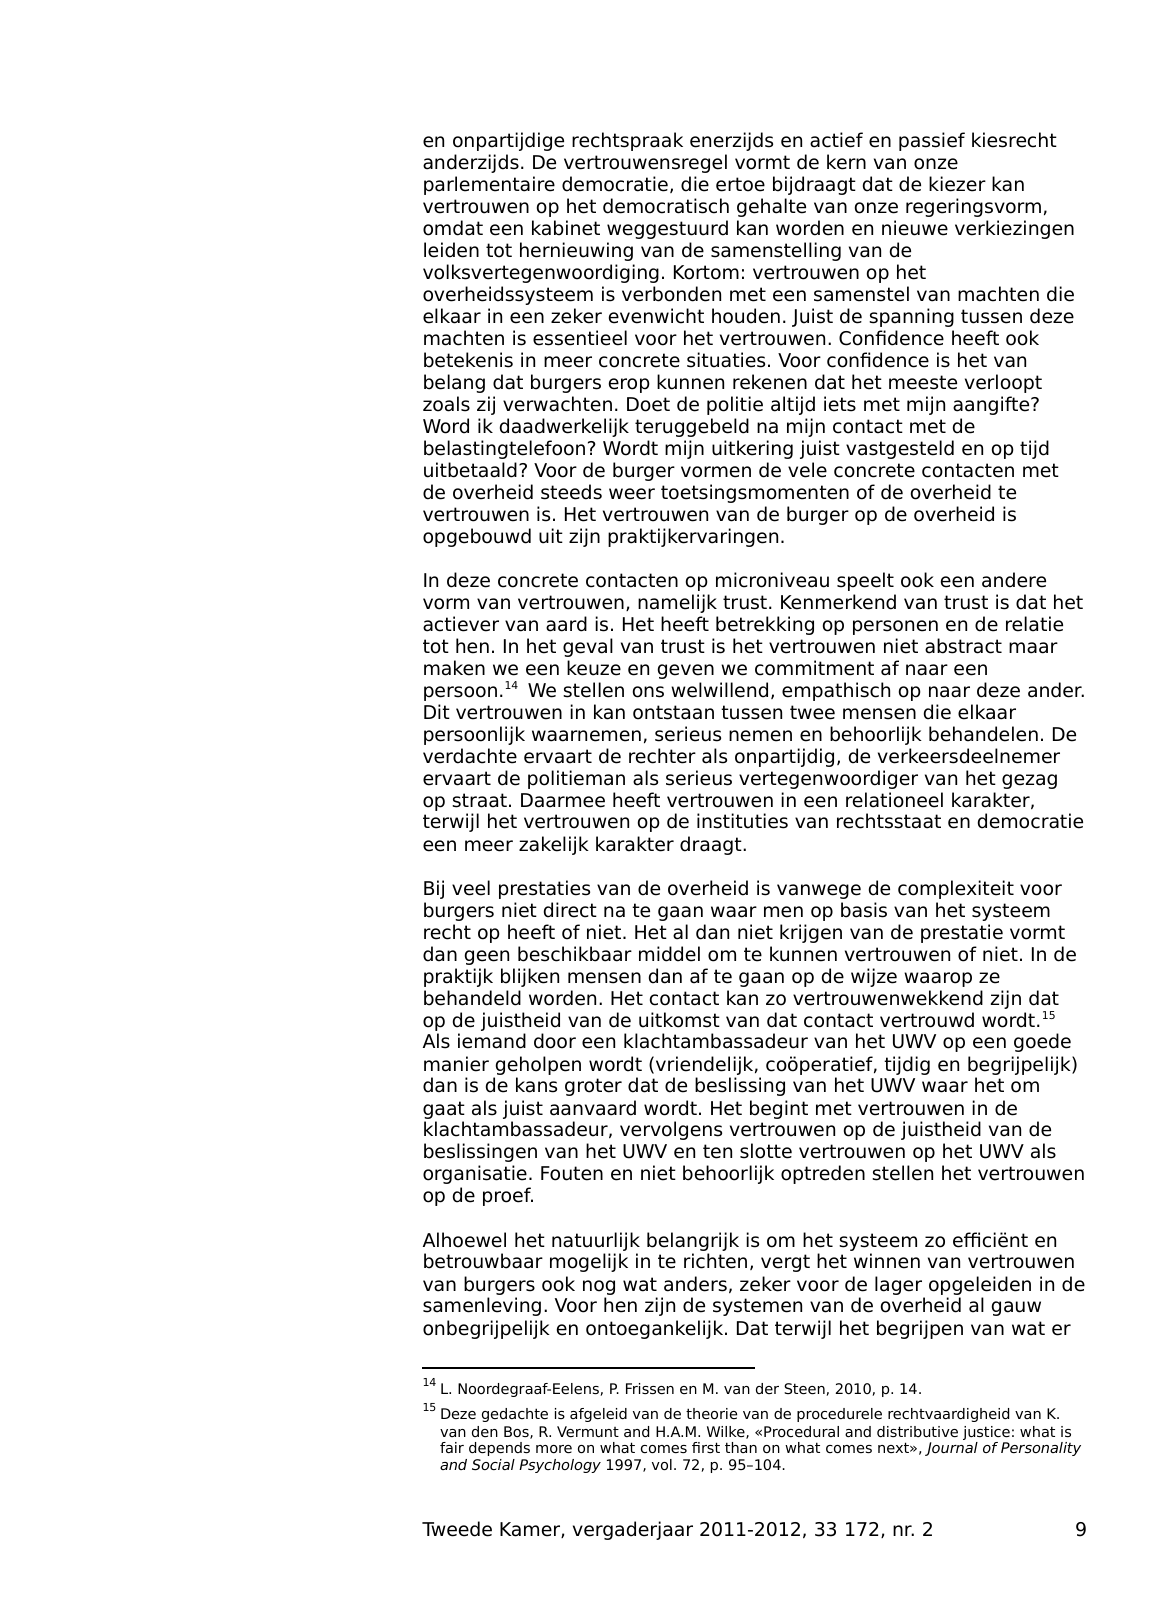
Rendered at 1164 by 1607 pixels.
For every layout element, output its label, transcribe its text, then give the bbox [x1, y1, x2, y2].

text Bij veel prestaties van de overheid is vanwege de complexiteit voor burgers niet direct na te gaan waar men op basis van het systeem recht op heeft of niet. Het al dan niet krijgen van de prestatie vormt dan geen beschikbaar middel om te kunnen vertrouwen of niet. In de praktijk blijken mensen dan af te gaan op de wijze waarop ze behandeld worden. Het contact kan zo vertrouwenwekkend zijn dat op de juistheid van de uitkomst van dat contact vertrouwd wordt. Als iemand door een klachtambassadeur van het UWV op een goede manier geholpen wordt (vriendelijk, coöperatief, tijdig en begrijpelijk) dan is de kans groter dat de beslissing van het UWV waar het om gaat als juist aanvaard wordt. Het begint met vertrouwen in de klachtambassadeur, vervolgens vertrouwen op de juistheid van de beslissingen van het UWV en ten slotte vertrouwen op het UWV als organisatie. Fouten en niet behoorlijk optreden stellen het vertrouwen op de proef. [422, 878, 1087, 1207]
text L. Noordegraaf-Eelens, P. Frissen en M. van der Steen, 2010, p. 14. [422, 1377, 1087, 1399]
text en onpartijdige rechtspraak enerzijds en actief en passief kiesrecht anderzijds. De vertrouwensregel vormt de kern van onze parlementaire democratie, die ertoe bijdraagt dat de kiezer kan vertrouwen op het democratisch gehalte van onze regeringsvorm, omdat een kabinet weggestuurd kan worden en nieuwe verkiezingen leiden tot hernieuwing van de samenstelling van de volksvertegenwoordiging. Kortom: vertrouwen op het overheidssysteem is verbonden met een samenstel van machten die elkaar in een zeker evenwicht houden. Juist de spanning tussen deze machten is essentieel voor het vertrouwen. Confidence heeft ook betekenis in meer concrete situaties. Voor confidence is het van belang dat burgers erop kunnen rekenen dat het meeste verloopt zoals zij verwachten. Doet de politie altijd iets met mijn aangifte? Word ik daadwerkelijk teruggebeld na mijn contact met de belastingtelefoon? Wordt mijn uitkering juist vastgesteld en op tijd uitbetaald? Voor de burger vormen de vele concrete contacten met de overheid steeds weer toetsingsmomenten of de overheid te vertrouwen is. Het vertrouwen van de burger op de overheid is opgebouwd uit zijn praktijkervaringen. [422, 130, 1087, 547]
text Alhoewel het natuurlijk belangrijk is om het systeem zo efficiënt en betrouwbaar mogelijk in te richten, vergt het winnen van vertrouwen van burgers ook nog wat anders, zeker voor de lager opgeleiden in de samenleving. Voor hen zijn de systemen van de overheid al gauw onbegrijpelijk en ontoegankelijk. Dat terwijl het begrijpen van wat er [422, 1229, 1087, 1339]
text In deze concrete contacten op microniveau speelt ook een andere vorm van vertrouwen, namelijk trust. Kenmerkend van trust is dat het actiever van aard is. Het heeft betrekking op personen en de relatie tot hen. In het geval van trust is het vertrouwen niet abstract maar maken we een keuze en geven we commitment af naar een persoon. We stellen ons welwillend, empathisch op naar deze ander. Dit vertrouwen in kan ontstaan tussen twee mensen die elkaar persoonlijk waarnemen, serieus nemen en behoorlijk behandelen. De verdachte ervaart de rechter als onpartijdig, de verkeersdeelnemer ervaart de politieman als serieus vertegenwoordiger van het gezag op straat. Daarmee heeft vertrouwen in een relationeel karakter, terwijl het vertrouwen op de instituties van rechtsstaat en democratie een meer zakelijk karakter draagt. [422, 570, 1087, 855]
text Deze gedachte is afgeleid van de theorie van de procedurele rechtvaardigheid van K. van den Bos, R. Vermunt and H.A.M. Wilke, «Procedural and distributive justice: what is fair depends more on what comes first than on what comes next», Journal of Personality and Social Psychology 1997, vol. 72, p. 95–104. [422, 1402, 1087, 1474]
